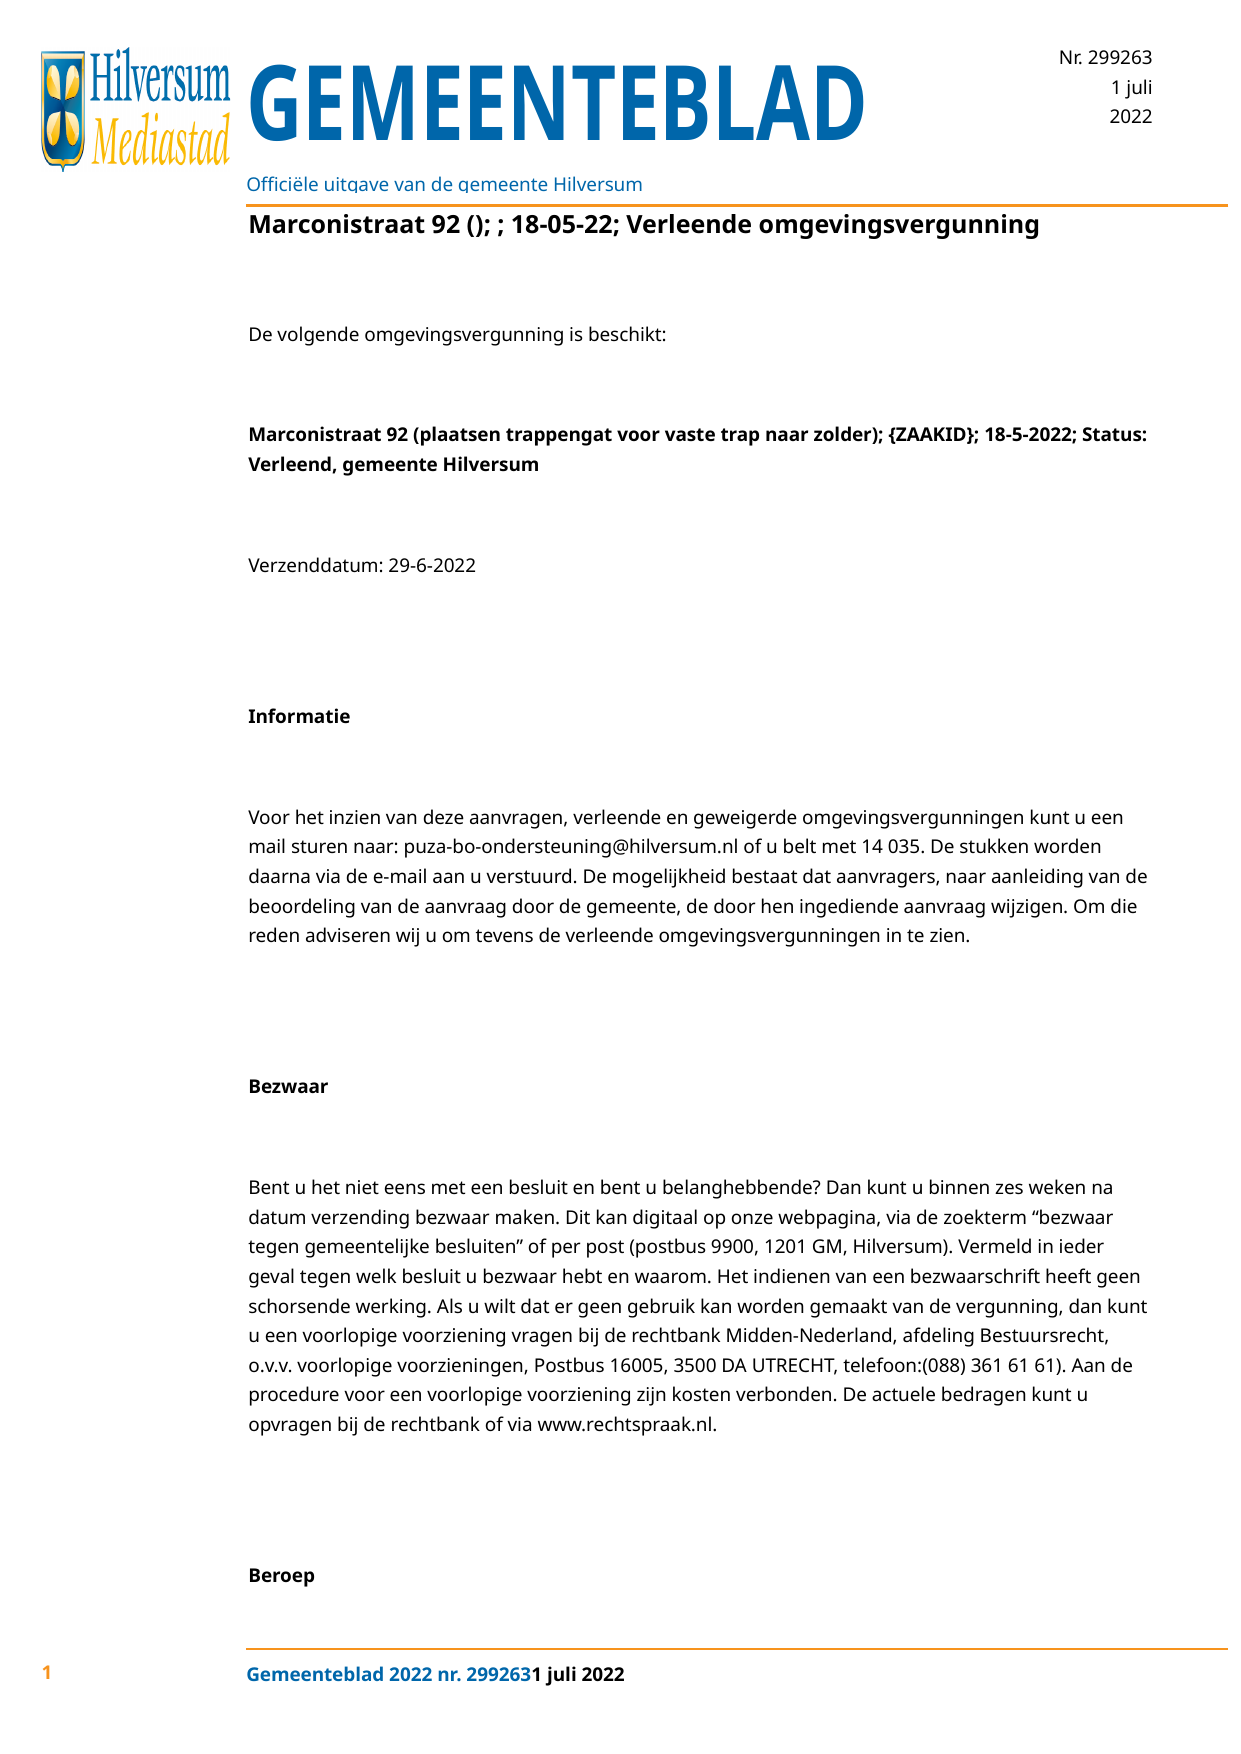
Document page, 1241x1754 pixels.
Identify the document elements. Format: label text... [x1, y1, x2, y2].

text De volgende omgevingsvergunning is beschikt: [248, 321, 1152, 346]
text Bezwaar [248, 1074, 1152, 1099]
text Beroep [248, 1562, 1152, 1588]
text Voor het inzien van deze aanvragen, verleende en geweigerde omgevingsvergunningen kunt u een mail sturen naar: puza-bo-ondersteuning@hilversum.nl of u belt met 14 035. De stukken worden daarna via de e-mail aan u verstuurd. De mogelijkheid bestaat dat aanvragers, naar aanleiding van de beoordeling van de aanvraag door de gemeente, de door hen ingediende aanvraag wijzigen. Om die reden adviseren wij u om tevens de verleende omgevingsvergunningen in te zien. [248, 804, 1152, 948]
text Marconistraat 92 (); ; 18-05-22; Verleende omgevingsvergunning [248, 207, 1152, 241]
text Marconistraat 92 (plaatsen trappengat voor vaste trap naar zolder); {ZAAKID}; 18-5-2022; Status: Verleend, gemeente Hilversum [248, 422, 1152, 477]
picture [41, 47, 231, 172]
text Bent u het niet eens met een besluit en bent u belanghebbende? Dan kunt u binnen zes weken na datum verzending bezwaar maken. Dit kan digitaal op onze webpagina, via de zoekterm “bezwaar tegen gemeentelijke besluiten” of per post (postbus 9900, 1201 GM, Hilversum). Vermeld in ieder geval tegen welk besluit u bezwaar hebt en waarom. Het indienen van een bezwaarschrift heeft geen schorsende werking. Als u wilt dat er geen gebruik kan worden gemaakt van de vergunning, dan kunt u een voorlopige voorziening vragen bij de rechtbank Midden-Nederland, afdeling Bestuursrecht, o.v.v. voorlopige voorzieningen, Postbus 16005, 3500 DA UTRECHT, telefoon:(088) 361 61 61). Aan de procedure voor een voorlopige voorziening zijn kosten verbonden. De actuele bedragen kunt u opvragen bij de rechtbank of via www.rechtspraak.nl. [248, 1174, 1152, 1437]
text Informatie [248, 703, 1152, 729]
text Verzenddatum: 29-6-2022 [248, 552, 1152, 578]
